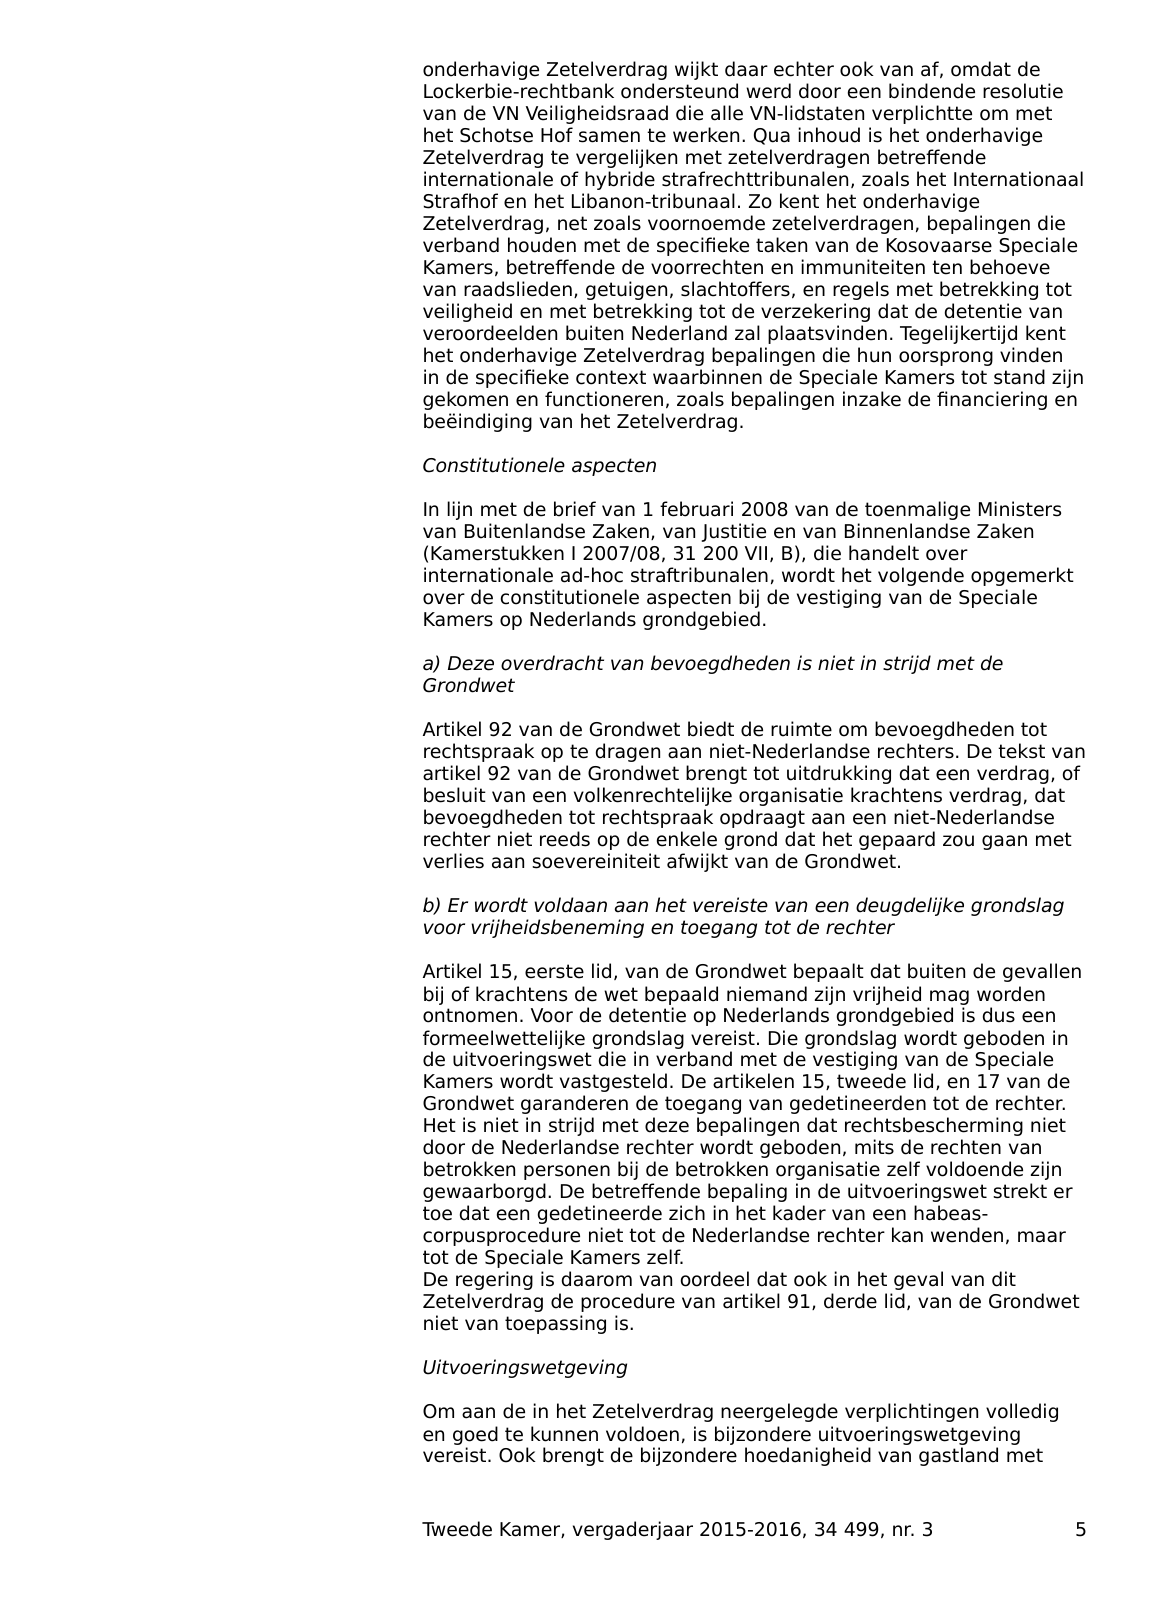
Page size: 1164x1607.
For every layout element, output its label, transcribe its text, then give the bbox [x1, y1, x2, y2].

text De regering is daarom van oordeel dat ook in het geval van dit Zetelverdrag de procedure van artikel 91, derde lid, van de Grondwet niet van toepassing is. [422, 1269, 1087, 1335]
subtitle b) Er wordt voldaan aan het vereiste van een deugdelijke grondslag voor vrijheidsbeneming en toegang tot de rechter [422, 895, 1087, 939]
text In lijn met de brief van 1 februari 2008 van de toenmalige Ministers van Buitenlandse Zaken, van Justitie en van Binnenlandse Zaken (Kamerstukken I 2007/08, 31 200 VII, B), die handelt over internationale ad-hoc straftribunalen, wordt het volgende opgemerkt over de constitutionele aspecten bij de vestiging van de Speciale Kamers op Nederlands grondgebied. [422, 499, 1087, 631]
subtitle a) Deze overdracht van bevoegdheden is niet in strijd met de Grondwet [422, 653, 1087, 697]
text Om aan de in het Zetelverdrag neergelegde verplichtingen volledig en goed te kunnen voldoen, is bijzondere uitvoeringswetgeving vereist. Ook brengt de bijzondere hoedanigheid van gastland met [422, 1401, 1087, 1467]
subtitle Constitutionele aspecten [422, 455, 1087, 477]
text onderhavige Zetelverdrag wijkt daar echter ook van af, omdat de Lockerbie-rechtbank ondersteund werd door een bindende resolutie van de VN Veiligheidsraad die alle VN-lidstaten verplichtte om met het Schotse Hof samen te werken. Qua inhoud is het onderhavige Zetelverdrag te vergelijken met zetelverdragen betreffende internationale of hybride strafrechttribunalen, zoals het Internationaal Strafhof en het Libanon-tribunaal. Zo kent het onderhavige Zetelverdrag, net zoals voornoemde zetelverdragen, bepalingen die verband houden met de specifieke taken van de Kosovaarse Speciale Kamers, betreffende de voorrechten en immuniteiten ten behoeve van raadslieden, getuigen, slachtoffers, en regels met betrekking tot veiligheid en met betrekking tot de verzekering dat de detentie van veroordeelden buiten Nederland zal plaatsvinden. Tegelijkertijd kent het onderhavige Zetelverdrag bepalingen die hun oorsprong vinden in de specifieke context waarbinnen de Speciale Kamers tot stand zijn gekomen en functioneren, zoals bepalingen inzake de financiering en beëindiging van het Zetelverdrag. [422, 59, 1087, 433]
text Artikel 92 van de Grondwet biedt de ruimte om bevoegdheden tot rechtspraak op te dragen aan niet-Nederlandse rechters. De tekst van artikel 92 van de Grondwet brengt tot uitdrukking dat een verdrag, of besluit van een volkenrechtelijke organisatie krachtens verdrag, dat bevoegdheden tot rechtspraak opdraagt aan een niet-Nederlandse rechter niet reeds op de enkele grond dat het gepaard zou gaan met verlies aan soevereiniteit afwijkt van de Grondwet. [422, 719, 1087, 873]
text Artikel 15, eerste lid, van de Grondwet bepaalt dat buiten de gevallen bij of krachtens de wet bepaald niemand zijn vrijheid mag worden ontnomen. Voor de detentie op Nederlands grondgebied is dus een formeelwettelijke grondslag vereist. Die grondslag wordt geboden in de uitvoeringswet die in verband met de vestiging van de Speciale Kamers wordt vastgesteld. De artikelen 15, tweede lid, en 17 van de Grondwet garanderen de toegang van gedetineerden tot de rechter. Het is niet in strijd met deze bepalingen dat rechtsbescherming niet door de Nederlandse rechter wordt geboden, mits de rechten van betrokken personen bij de betrokken organisatie zelf voldoende zijn gewaarborgd. De betreffende bepaling in de uitvoeringswet strekt er toe dat een gedetineerde zich in het kader van een habeas-corpusprocedure niet tot de Nederlandse rechter kan wenden, maar tot de Speciale Kamers zelf. [422, 961, 1087, 1269]
subtitle Uitvoeringswetgeving [422, 1357, 1087, 1379]
